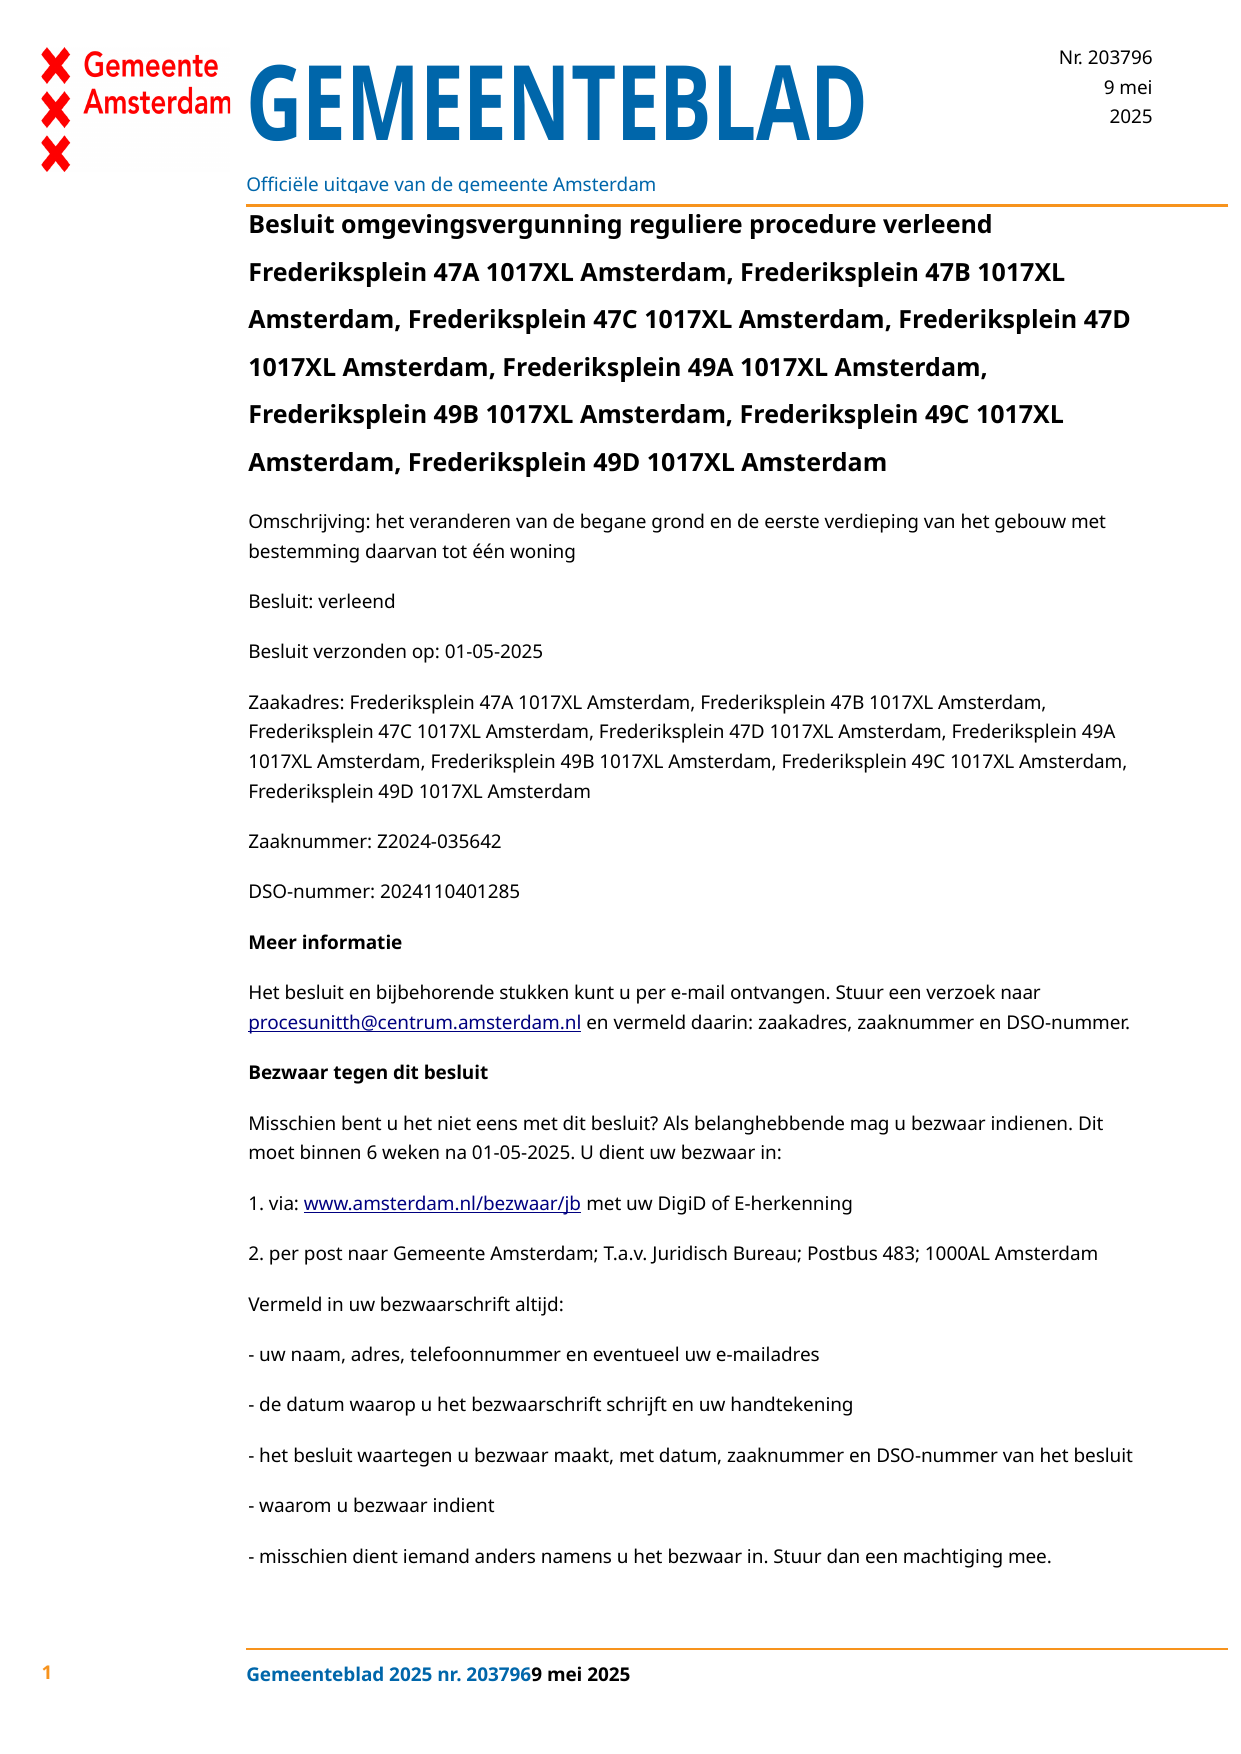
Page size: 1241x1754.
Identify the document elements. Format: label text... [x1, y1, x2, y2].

text Misschien bent u het niet eens met dit besluit? Als belanghebbende mag u bezwaar indienen. Dit moet binnen 6 weken na 01-05-2025. U dient uw bezwaar in: [248, 1110, 1152, 1165]
text Zaakadres: Frederiksplein 47A 1017XL Amsterdam, Frederiksplein 47B 1017XL Amsterdam, Frederiksplein 47C 1017XL Amsterdam, Frederiksplein 47D 1017XL Amsterdam, Frederiksplein 49A 1017XL Amsterdam, Frederiksplein 49B 1017XL Amsterdam, Frederiksplein 49C 1017XL Amsterdam, Frederiksplein 49D 1017XL Amsterdam [248, 689, 1152, 804]
text Vermeld in uw bezwaarschrift altijd: [248, 1291, 1152, 1317]
text Zaaknummer: Z2024-035642 [248, 828, 1152, 854]
text DSO-nummer: 2024110401285 [248, 879, 1152, 904]
text Besluit verzonden op: 01-05-2025 [248, 639, 1152, 664]
text - waarom u bezwaar indient [248, 1492, 1152, 1518]
text - misschien dient iemand anders namens u het bezwaar in. Stuur dan een machtiging mee. [248, 1543, 1152, 1569]
text Besluit: verleend [248, 588, 1152, 614]
text Meer informatie [248, 929, 1152, 955]
picture [41, 47, 231, 172]
text Bezwaar tegen dit besluit [248, 1059, 1152, 1085]
text - de datum waarop u het bezwaarschrift schrijft en uw handtekening [248, 1392, 1152, 1417]
text Besluit omgevingsvergunning reguliere procedure verleend Frederiksplein 47A 1017XL Amsterdam, Frederiksplein 47B 1017XL Amsterdam, Frederiksplein 47C 1017XL Amsterdam, Frederiksplein 47D 1017XL Amsterdam, Frederiksplein 49A 1017XL Amsterdam, Frederiksplein 49B 1017XL Amsterdam, Frederiksplein 49C 1017XL Amsterdam, Frederiksplein 49D 1017XL Amsterdam [248, 207, 1152, 479]
text Omschrijving: het veranderen van de begane grond en de eerste verdieping van het gebouw met bestemming daarvan tot één woning [248, 508, 1152, 564]
text Het besluit en bijbehorende stukken kunt u per e-mail ontvangen. Stuur een verzoek naar procesunitth@centrum.amsterdam.nl en vermeld daarin: zaakadres, zaaknummer en DSO-nummer. [248, 979, 1152, 1035]
text - uw naam, adres, telefoonnummer en eventueel uw e-mailadres [248, 1341, 1152, 1367]
text - het besluit waartegen u bezwaar maakt, met datum, zaaknummer en DSO-nummer van het besluit [248, 1442, 1152, 1468]
text 1. via: www.amsterdam.nl/bezwaar/jb met uw DigiD of E-herkenning [248, 1190, 1152, 1216]
text 2. per post naar Gemeente Amsterdam; T.a.v. Juridisch Bureau; Postbus 483; 1000AL Amsterdam [248, 1240, 1152, 1266]
